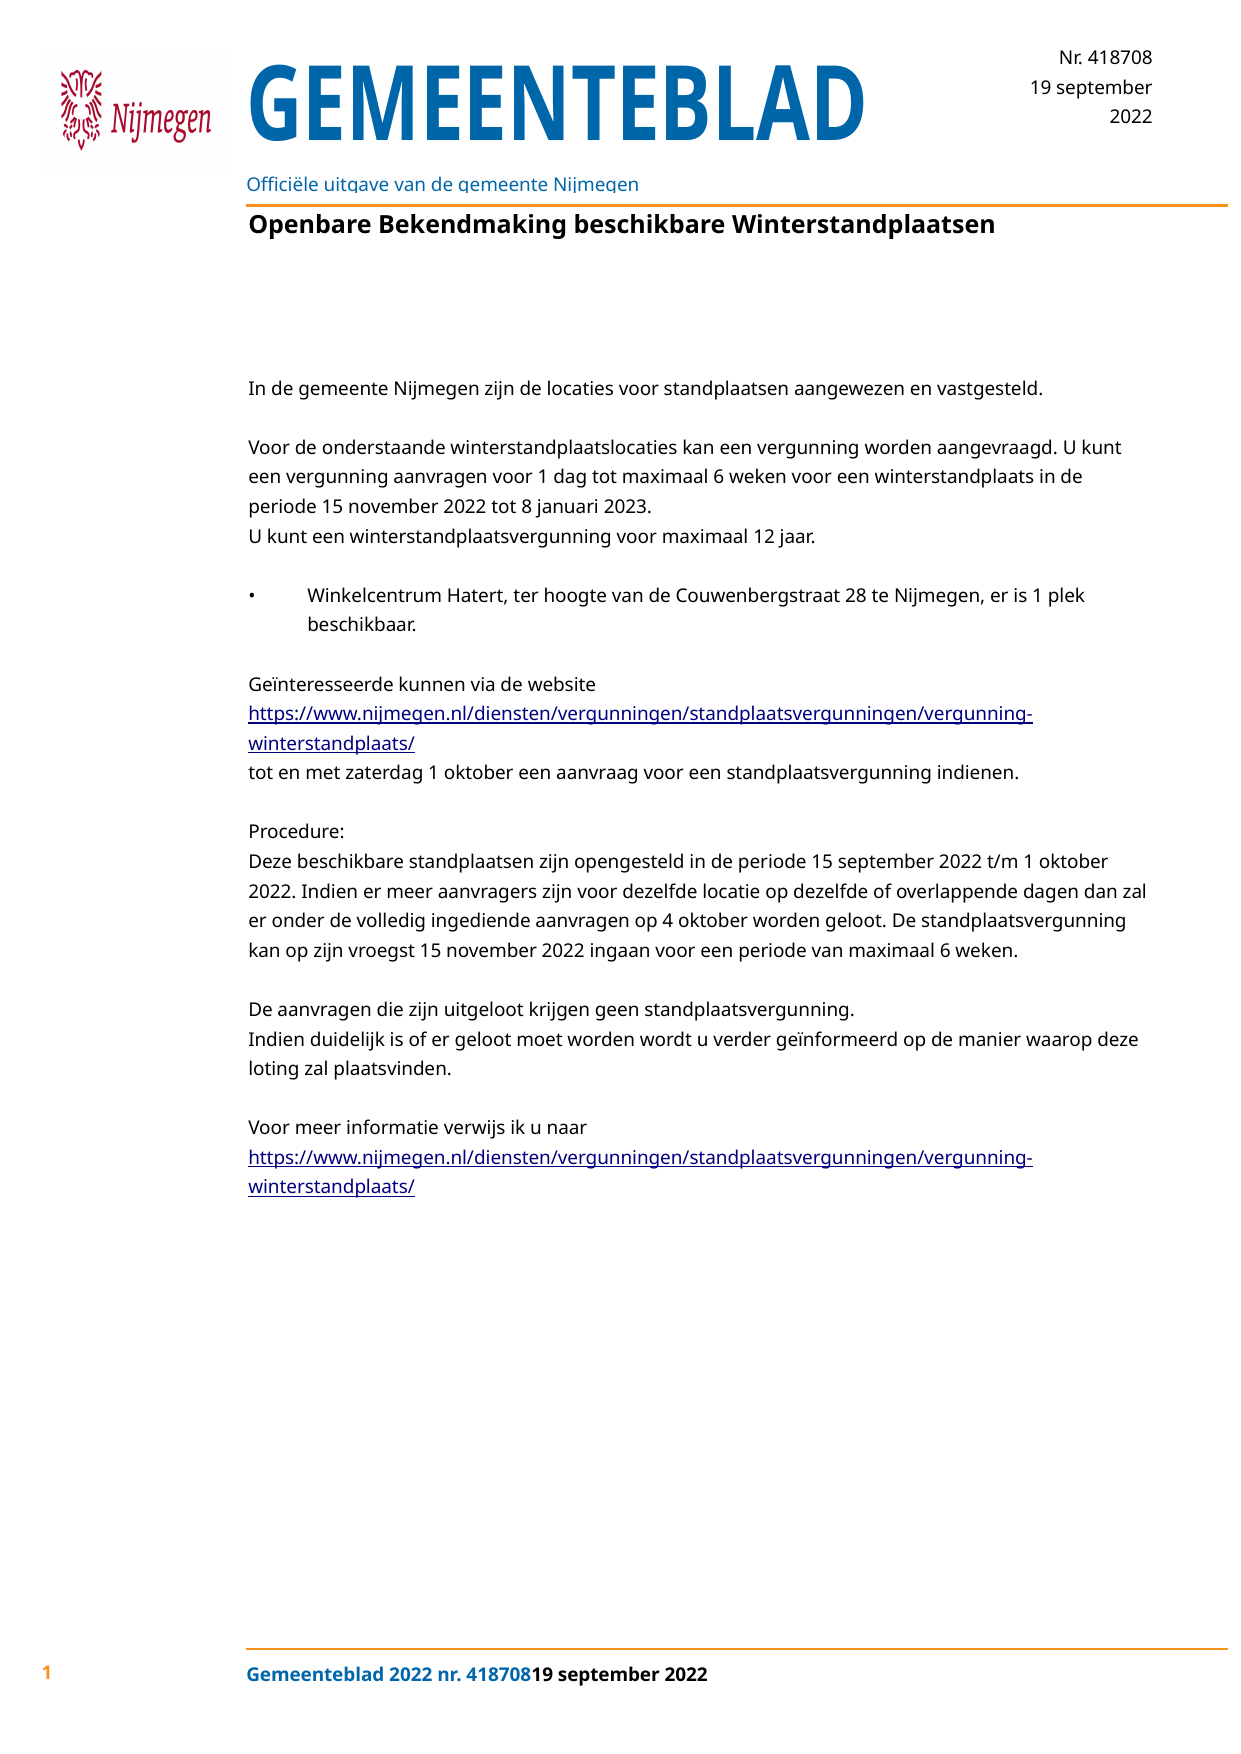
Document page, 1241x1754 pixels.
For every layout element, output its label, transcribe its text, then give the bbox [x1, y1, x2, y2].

text In de gemeente Nijmegen zijn de locaties voor standplaatsen aangewezen en vastgesteld. [248, 375, 1152, 401]
list Winkelcentrum Hatert, ter hoogte van de Couwenbergstraat 28 te Nijmegen, er is 1 plek beschikbaar. [248, 582, 1152, 637]
text Openbare Bekendmaking beschikbare Winterstandplaatsen [248, 207, 1152, 241]
text Voor de onderstaande winterstandplaatslocaties kan een vergunning worden aangevraagd. U kunt een vergunning aanvragen voor 1 dag tot maximaal 6 weken voor een winterstandplaats in de periode 15 november 2022 tot 8 januari 2023. [248, 434, 1152, 519]
text Voor meer informatie verwijs ik u naar https://www.nijmegen.nl/diensten/vergunningen/standplaatsvergunningen/vergunning-winterstandplaats/ [248, 1114, 1152, 1199]
text Geïnteresseerde kunnen via de website https://www.nijmegen.nl/diensten/vergunningen/standplaatsvergunningen/vergunning-winterstandplaats/ [248, 671, 1152, 756]
text Procedure: [248, 819, 1152, 844]
text U kunt een winterstandplaatsvergunning voor maximaal 12 jaar. [248, 523, 1152, 548]
text Deze beschikbare standplaatsen zijn opengesteld in de periode 15 september 2022 t/m 1 oktober 2022. Indien er meer aanvragers zijn voor dezelfde locatie op dezelfde of overlappende dagen dan zal er onder de volledig ingediende aanvragen op 4 oktober worden geloot. De standplaatsvergunning kan op zijn vroegst 15 november 2022 ingaan voor een periode van maximaal 6 weken. [248, 848, 1152, 963]
text Indien duidelijk is of er geloot moet worden wordt u verder geïnformeerd op de manier waarop deze loting zal plaatsvinden. [248, 1026, 1152, 1081]
picture [41, 47, 231, 172]
text tot en met zaterdag 1 oktober een aanvraag voor een standplaatsvergunning indienen. [248, 759, 1152, 785]
text De aanvragen die zijn uitgeloot krijgen geen standplaatsvergunning. [248, 996, 1152, 1022]
